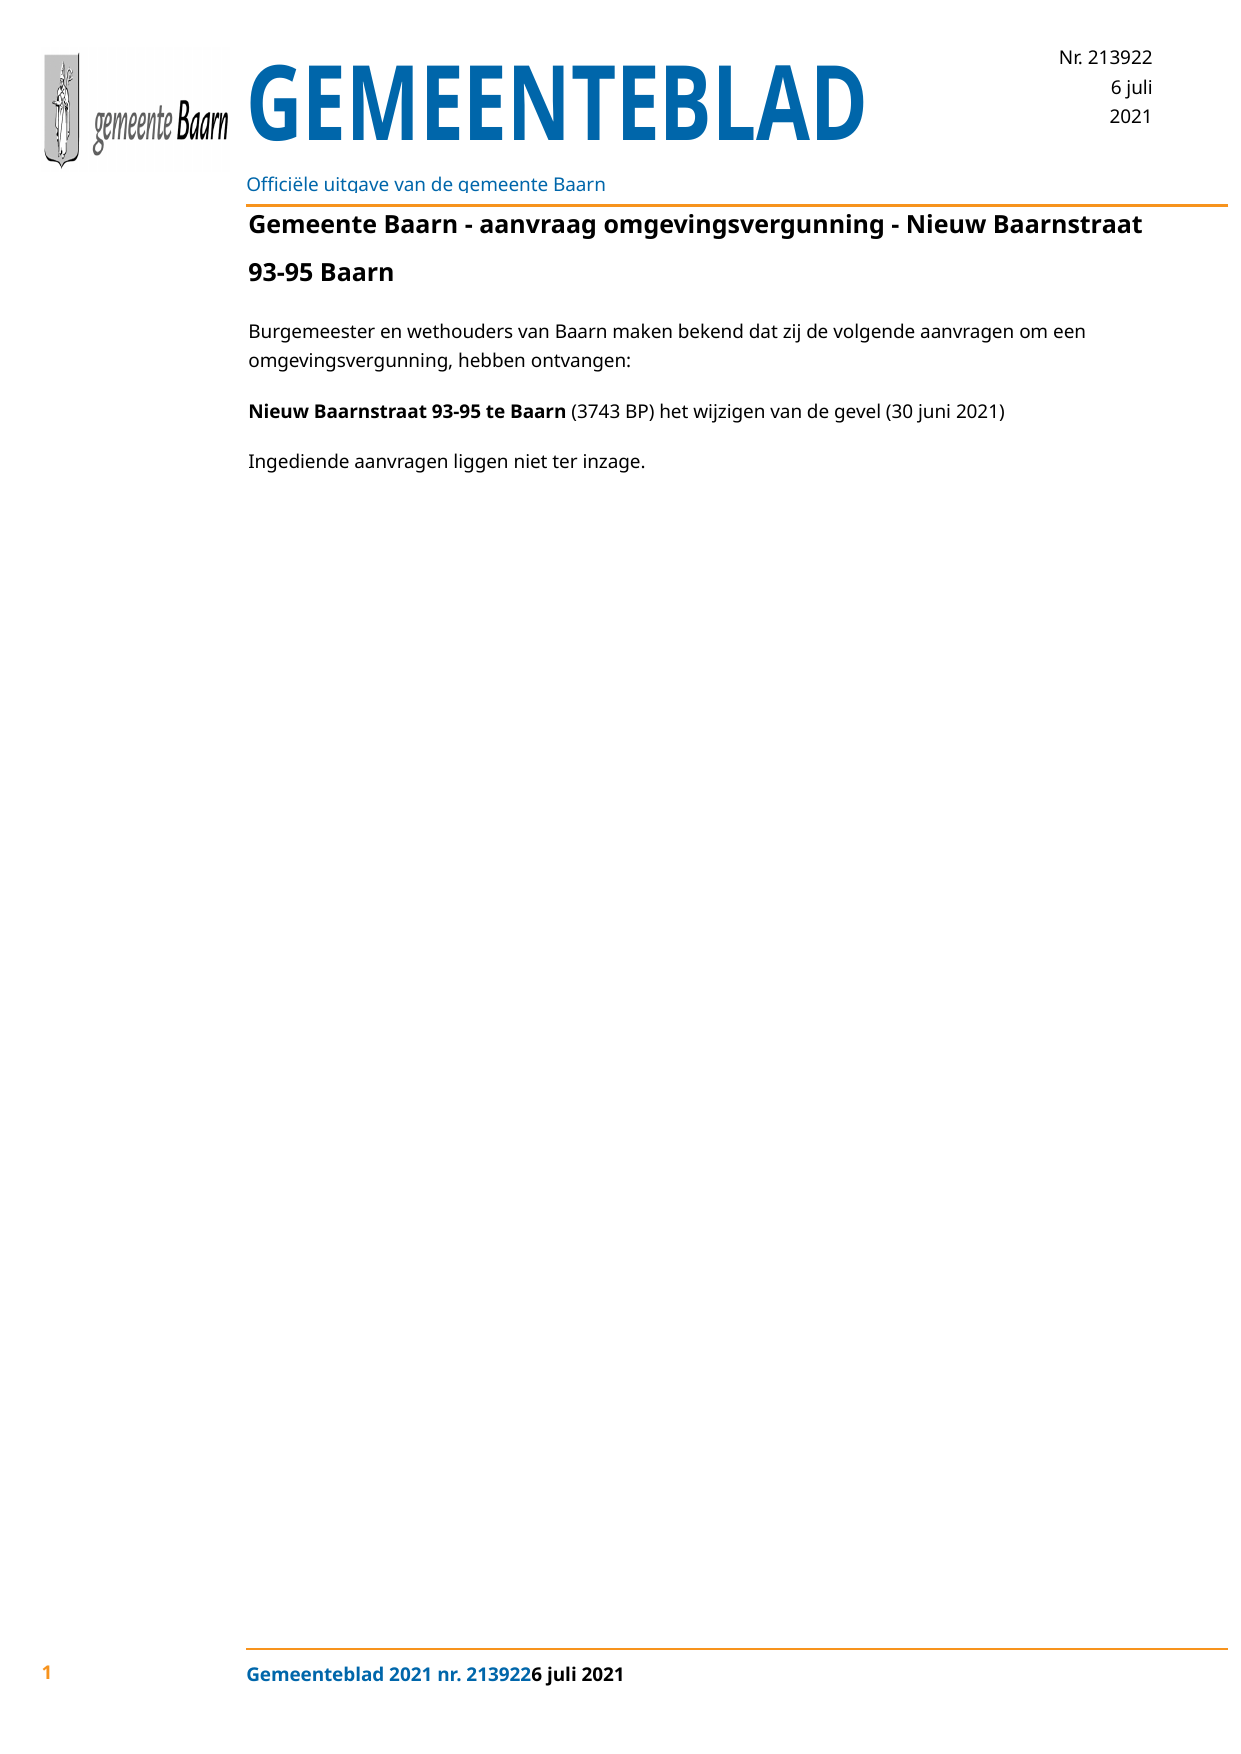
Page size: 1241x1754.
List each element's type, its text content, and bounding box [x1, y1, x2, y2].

picture [41, 47, 231, 172]
text Burgemeester en wethouders van Baarn maken bekend dat zij de volgende aanvragen om een omgevingsvergunning, hebben ontvangen: [248, 318, 1152, 373]
text Ingediende aanvragen liggen niet ter inzage. [248, 448, 1152, 474]
text Gemeente Baarn - aanvraag omgevingsvergunning - Nieuw Baarnstraat 93-95 Baarn [248, 207, 1152, 288]
text Nieuw Baarnstraat 93-95 te Baarn (3743 BP) het wijzigen van de gevel (30 juni 2021) [248, 398, 1152, 424]
